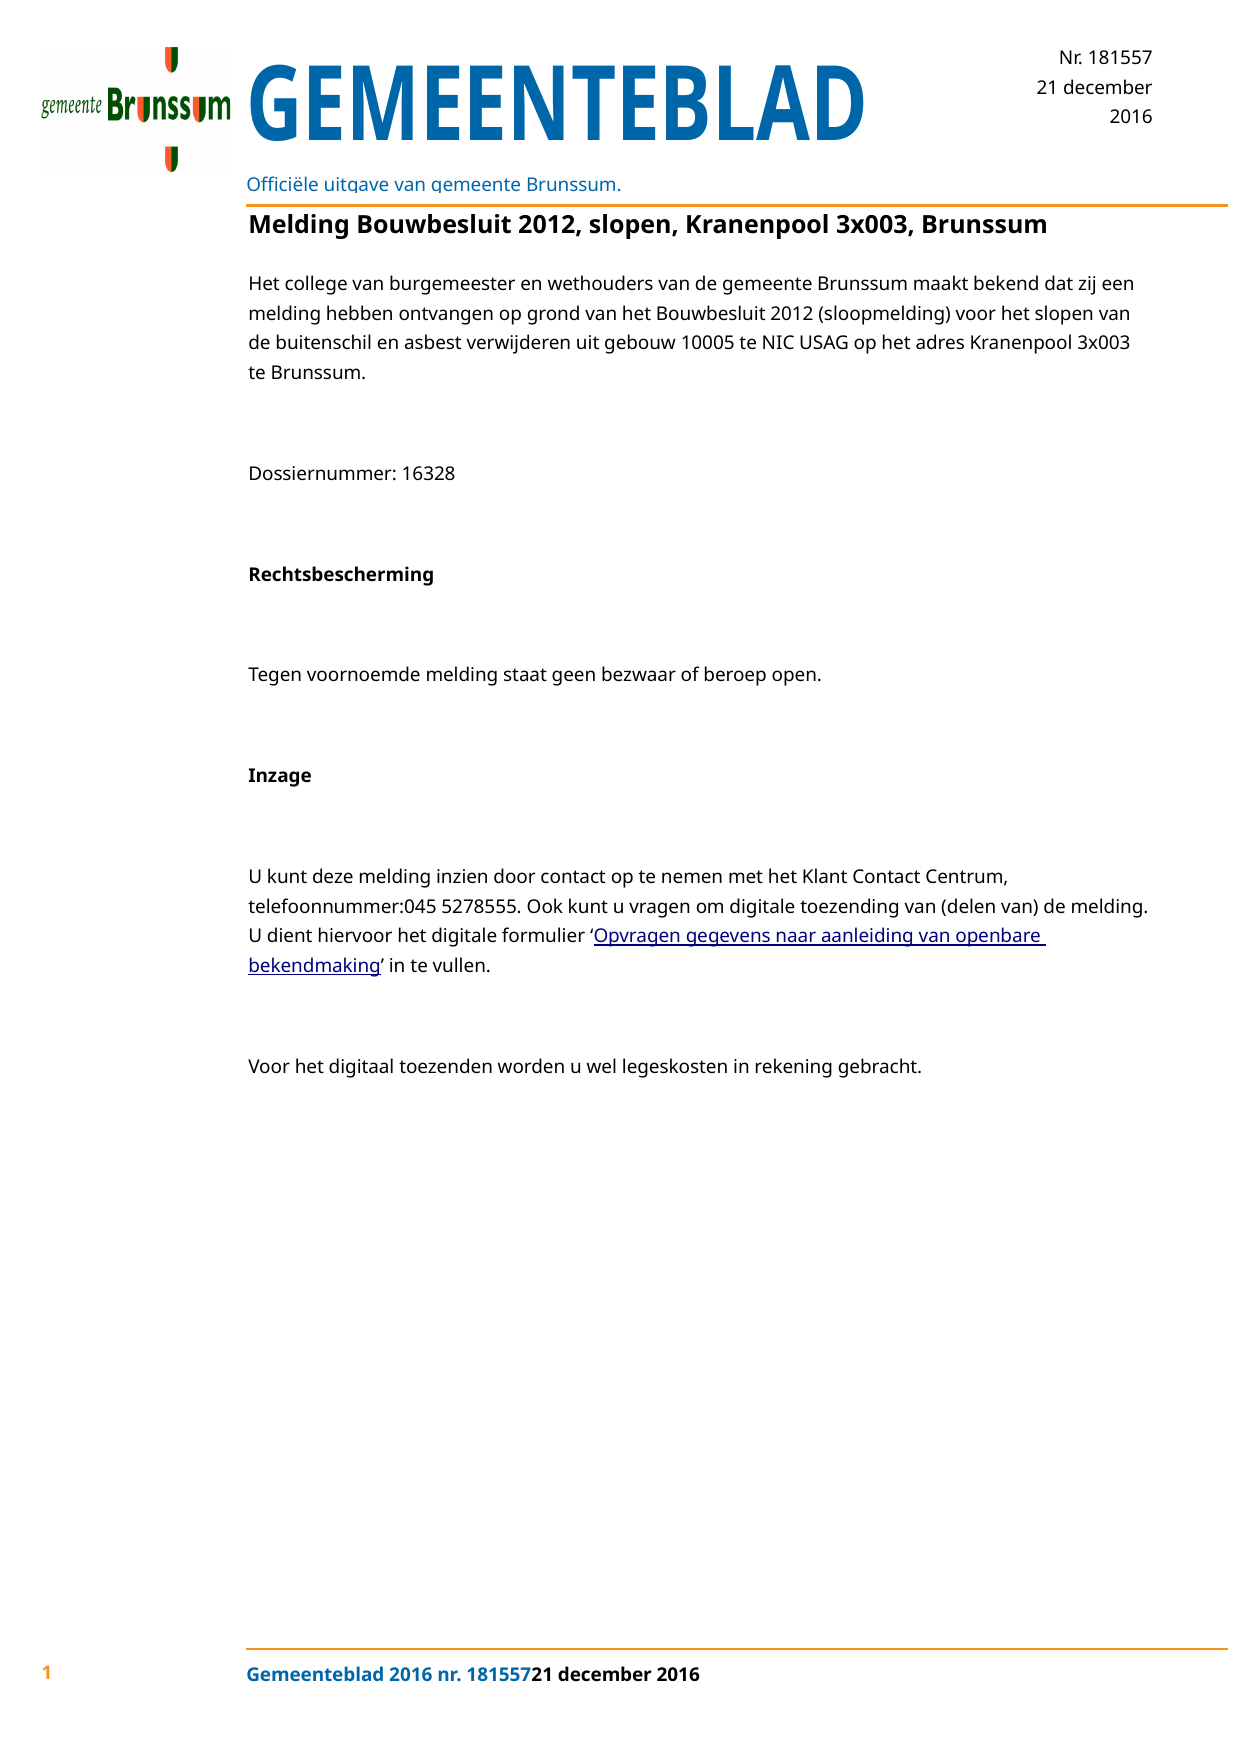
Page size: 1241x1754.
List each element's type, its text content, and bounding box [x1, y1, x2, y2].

text Dossiernummer: 16328 [248, 460, 1152, 486]
text Melding Bouwbesluit 2012, slopen, Kranenpool 3x003, Brunssum [248, 207, 1152, 241]
text Voor het digitaal toezenden worden u wel legeskosten in rekening gebracht. [248, 1053, 1152, 1078]
text Inzage [248, 762, 1152, 788]
text U kunt deze melding inzien door contact op te nemen met het Klant Contact Centrum, telefoonnummer:045 5278555. Ook kunt u vragen om digitale toezending van (delen van) de melding. U dient hiervoor het digitale formulier ‘Opvragen gegevens naar aanleiding van openbare bekendmaking’ in te vullen. [248, 863, 1152, 978]
picture [41, 47, 231, 172]
text Het college van burgemeester en wethouders van de gemeente Brunssum maakt bekend dat zij een melding hebben ontvangen op grond van het Bouwbesluit 2012 (sloopmelding) voor het slopen van de buitenschil en asbest verwijderen uit gebouw 10005 te NIC USAG op het adres Kranenpool 3x003 te Brunssum. [248, 270, 1152, 385]
text Rechtsbescherming [248, 561, 1152, 586]
text Tegen voornoemde melding staat geen bezwaar of beroep open. [248, 662, 1152, 687]
